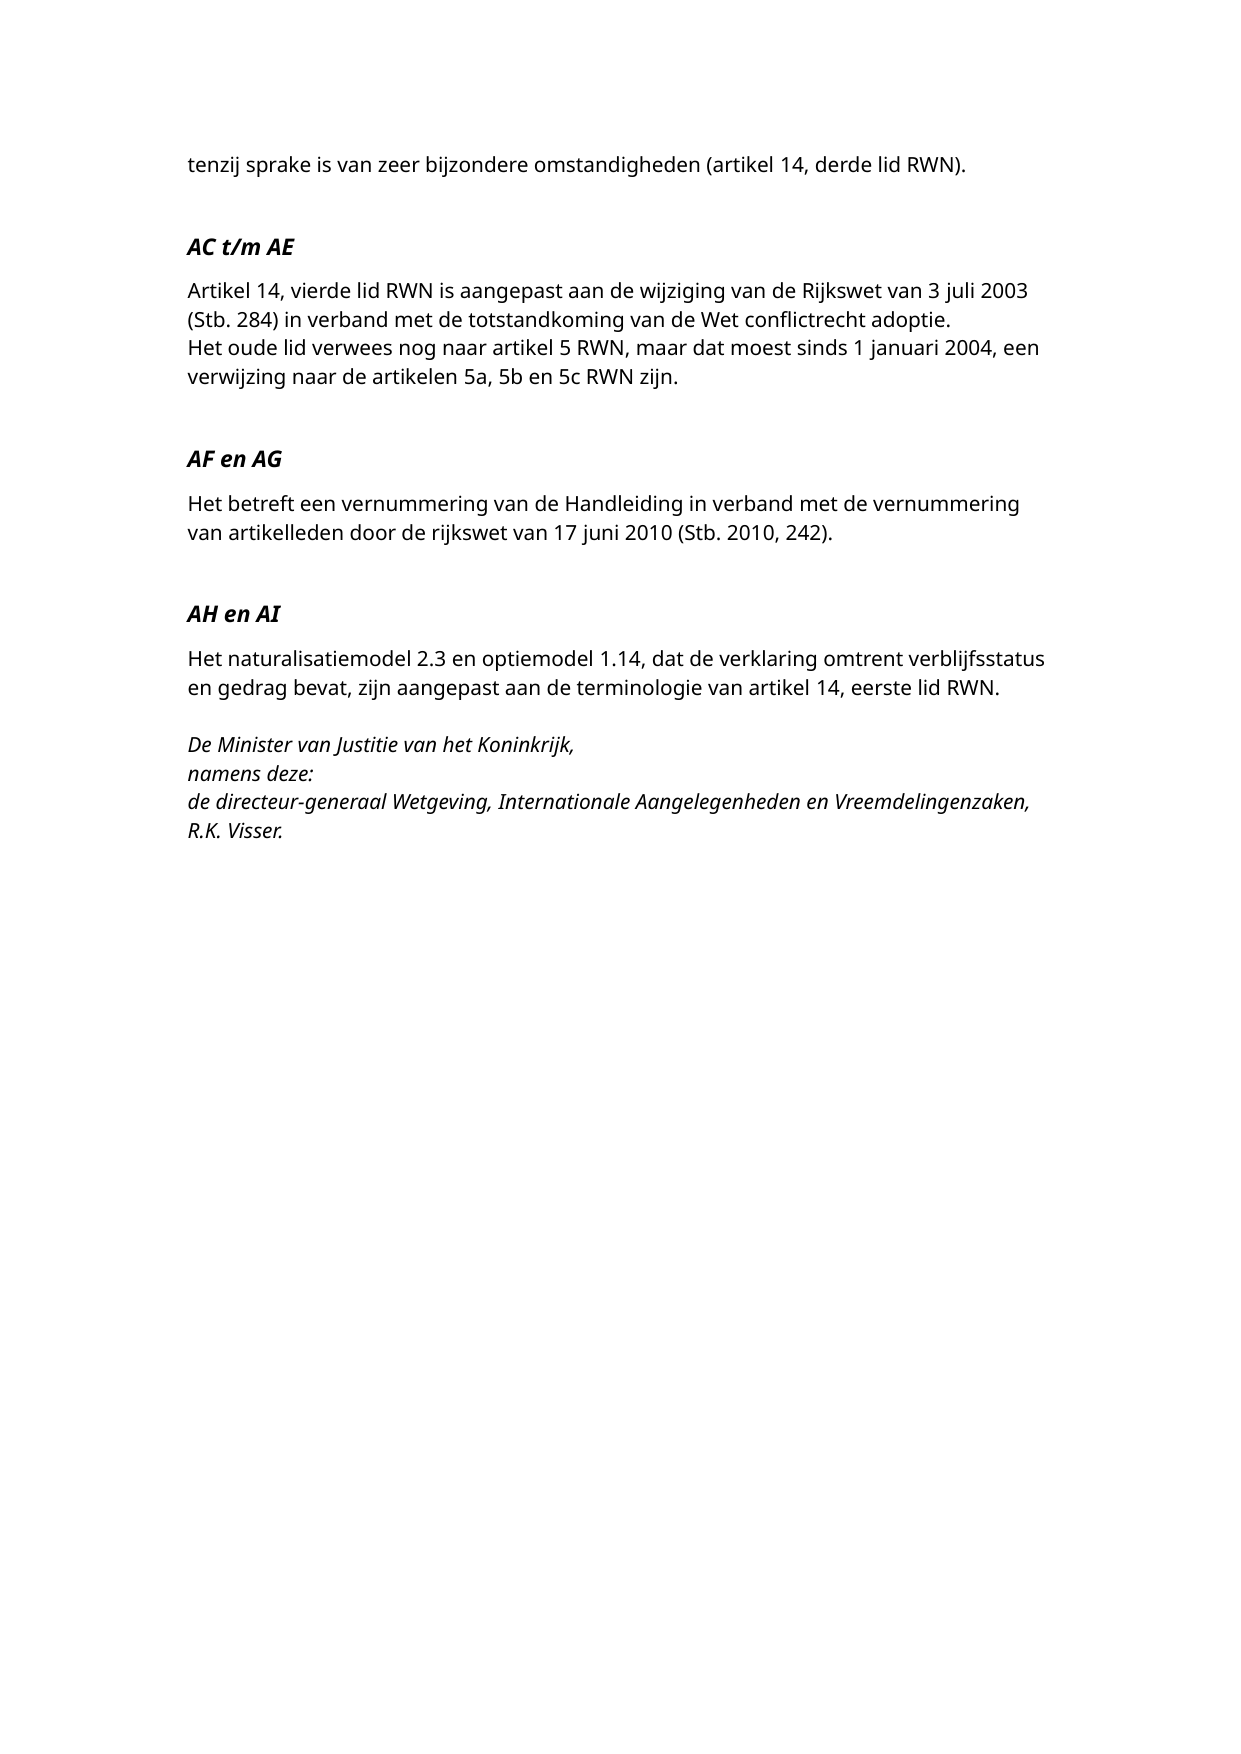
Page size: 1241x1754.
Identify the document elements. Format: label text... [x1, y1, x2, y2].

subtitle AF en AG [187, 443, 1053, 474]
text Artikel 14, vierde lid RWN is aangepast aan de wijziging van de Rijkswet van 3 juli 2003 (Stb. 284) in verband met de totstandkoming van de Wet conflictrecht adoptie. [187, 277, 1053, 333]
text R.K. Visser. [187, 816, 1053, 844]
subtitle AC t/m AE [187, 230, 1053, 262]
subtitle AH en AI [187, 598, 1053, 629]
text De Minister van Justitie van het Koninkrijk, [187, 731, 1053, 759]
text Het betreft een vernummering van de Handleiding in verband met de vernummering van artikelleden door de rijkswet van 17 juni 2010 (Stb. 2010, 242). [187, 489, 1053, 546]
text de directeur-generaal Wetgeving, Internationale Aangelegenheden en Vreemdelingenzaken, [187, 787, 1053, 816]
text namens deze: [187, 759, 1053, 787]
text Het oude lid verwees nog naar artikel 5 RWN, maar dat moest sinds 1 januari 2004, een verwijzing naar de artikelen 5a, 5b en 5c RWN zijn. [187, 333, 1053, 390]
text tenzij sprake is van zeer bijzondere omstandigheden (artikel 14, derde lid RWN). [187, 150, 1053, 178]
text Het naturalisatiemodel 2.3 en optiemodel 1.14, dat de verklaring omtrent verblijfsstatus en gedrag bevat, zijn aangepast aan de terminologie van artikel 14, eerste lid RWN. [187, 644, 1053, 701]
